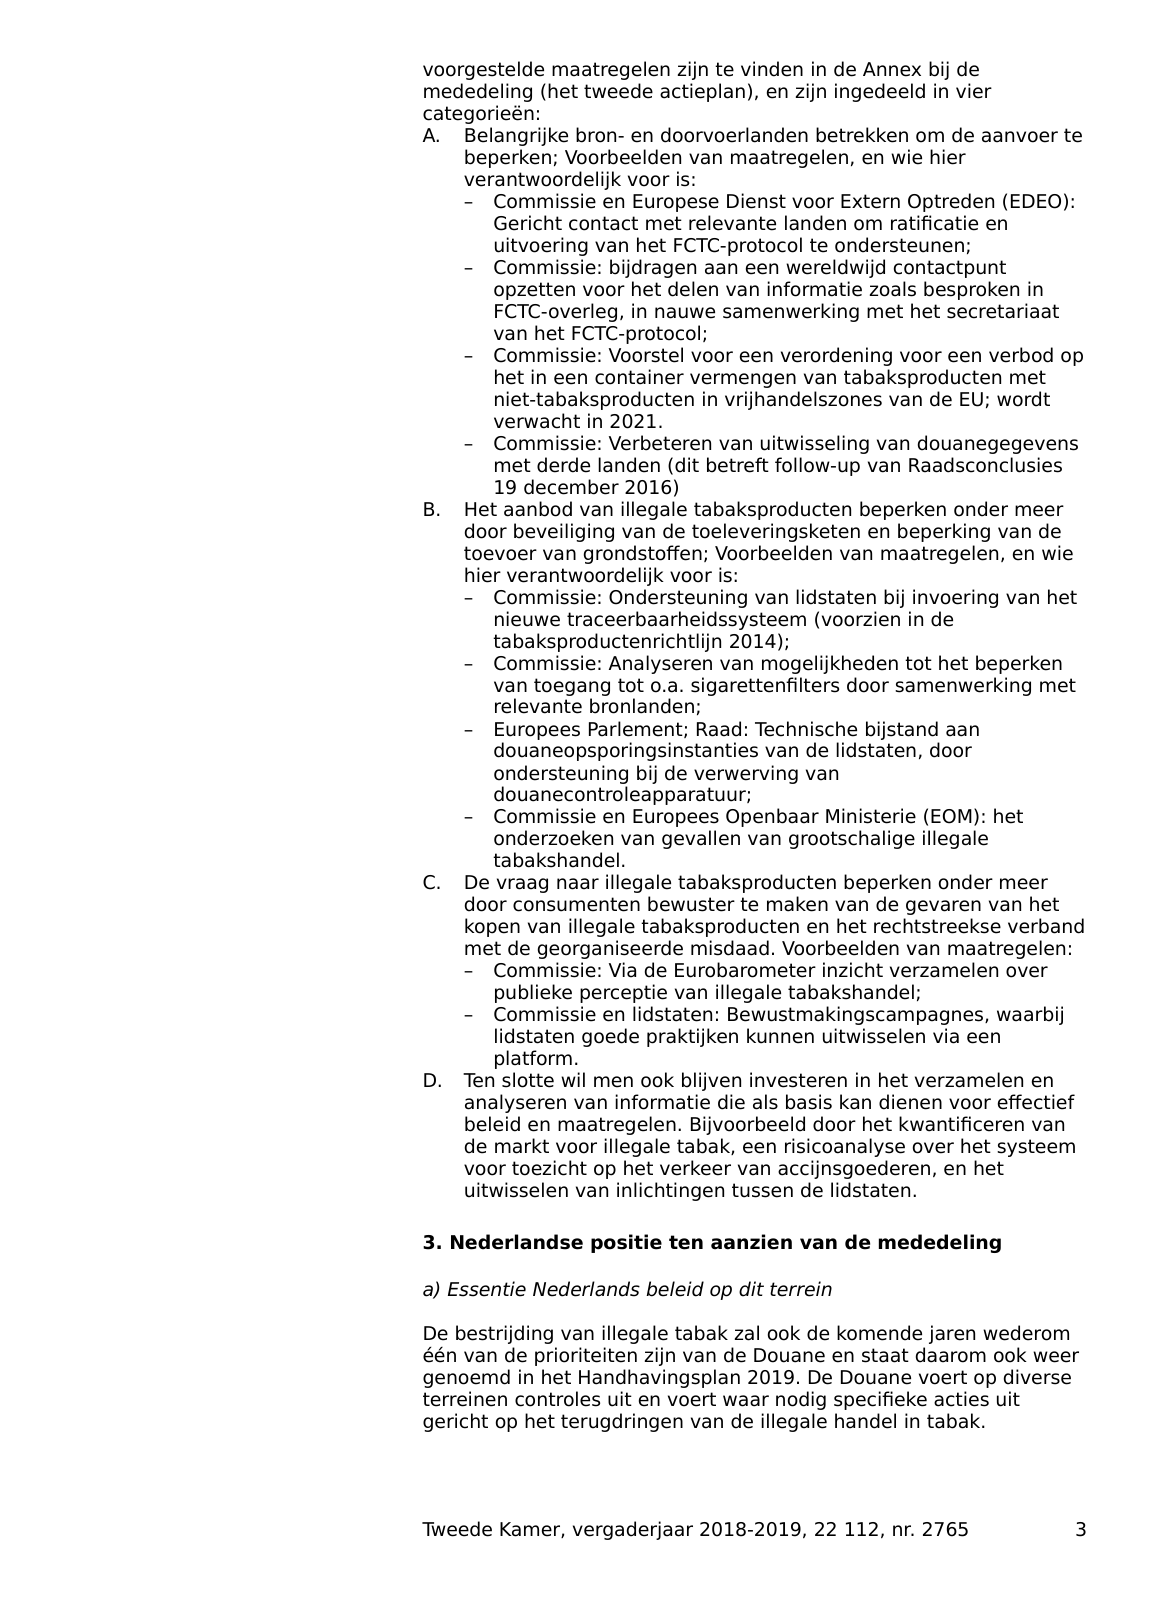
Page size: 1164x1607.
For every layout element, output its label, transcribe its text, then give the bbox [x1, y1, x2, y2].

text – Commissie: Analyseren van mogelijkheden tot het beperken van toegang tot o.a. sigarettenfilters door samenwerking met relevante bronlanden; [464, 652, 1087, 718]
text De bestrijding van illegale tabak zal ook de komende jaren wederom één van de prioriteiten zijn van de Douane en staat daarom ook weer genoemd in het Handhavingsplan 2019. De Douane voert op diverse terreinen controles uit en voert waar nodig specifieke acties uit gericht op het terugdringen van de illegale handel in tabak. [422, 1323, 1087, 1433]
text – Commissie: Ondersteuning van lidstaten bij invoering van het nieuwe traceerbaarheidssysteem (voorzien in de tabaksproductenrichtlijn 2014); [464, 587, 1087, 652]
text C. De vraag naar illegale tabaksproducten beperken onder meer door consumenten bewuster te maken van de gevaren van het kopen van illegale tabaksproducten en het rechtstreekse verband met de georganiseerde misdaad. Voorbeelden van maatregelen: [422, 872, 1087, 960]
subtitle 3. Nederlandse positie ten aanzien van de mededeling [422, 1232, 1087, 1254]
text – Commissie en lidstaten: Bewustmakingscampagnes, waarbij lidstaten goede praktijken kunnen uitwisselen via een platform. [464, 1004, 1087, 1070]
text – Commissie en Europese Dienst voor Extern Optreden (EDEO): Gericht contact met relevante landen om ratificatie en uitvoering van het FCTC-protocol te ondersteunen; [464, 191, 1087, 257]
text D. Ten slotte wil men ook blijven investeren in het verzamelen en analyseren van informatie die als basis kan dienen voor effectief beleid en maatregelen. Bijvoorbeeld door het kwantificeren van de markt voor illegale tabak, een risicoanalyse over het systeem voor toezicht op het verkeer van accijnsgoederen, en het uitwisselen van inlichtingen tussen de lidstaten. [422, 1070, 1087, 1202]
text – Commissie: Verbeteren van uitwisseling van douanegegevens met derde landen (dit betreft follow-up van Raadsconclusies 19 december 2016) [464, 433, 1087, 499]
text – Commissie: Voorstel voor een verordening voor een verbod op het in een container vermengen van tabaksproducten met niet-tabaksproducten in vrijhandelszones van de EU; wordt verwacht in 2021. [464, 345, 1087, 433]
text B. Het aanbod van illegale tabaksproducten beperken onder meer door beveiliging van de toeleveringsketen en beperking van de toevoer van grondstoffen; Voorbeelden van maatregelen, en wie hier verantwoordelijk voor is: [422, 499, 1087, 587]
text – Commissie: bijdragen aan een wereldwijd contactpunt opzetten voor het delen van informatie zoals besproken in FCTC-overleg, in nauwe samenwerking met het secretariaat van het FCTC-protocol; [464, 257, 1087, 345]
subtitle a) Essentie Nederlands beleid op dit terrein [422, 1279, 1087, 1301]
text – Europees Parlement; Raad: Technische bijstand aan douaneopsporingsinstanties van de lidstaten, door ondersteuning bij de verwerving van douanecontroleapparatuur; [464, 718, 1087, 806]
text – Commissie: Via de Eurobarometer inzicht verzamelen over publieke perceptie van illegale tabakshandel; [464, 960, 1087, 1004]
text A. Belangrijke bron- en doorvoerlanden betrekken om de aanvoer te beperken; Voorbeelden van maatregelen, en wie hier verantwoordelijk voor is: [422, 125, 1087, 191]
text voorgestelde maatregelen zijn te vinden in de Annex bij de mededeling (het tweede actieplan), en zijn ingedeeld in vier categorieën: [422, 59, 1087, 125]
text – Commissie en Europees Openbaar Ministerie (EOM): het onderzoeken van gevallen van grootschalige illegale tabakshandel. [464, 806, 1087, 872]
